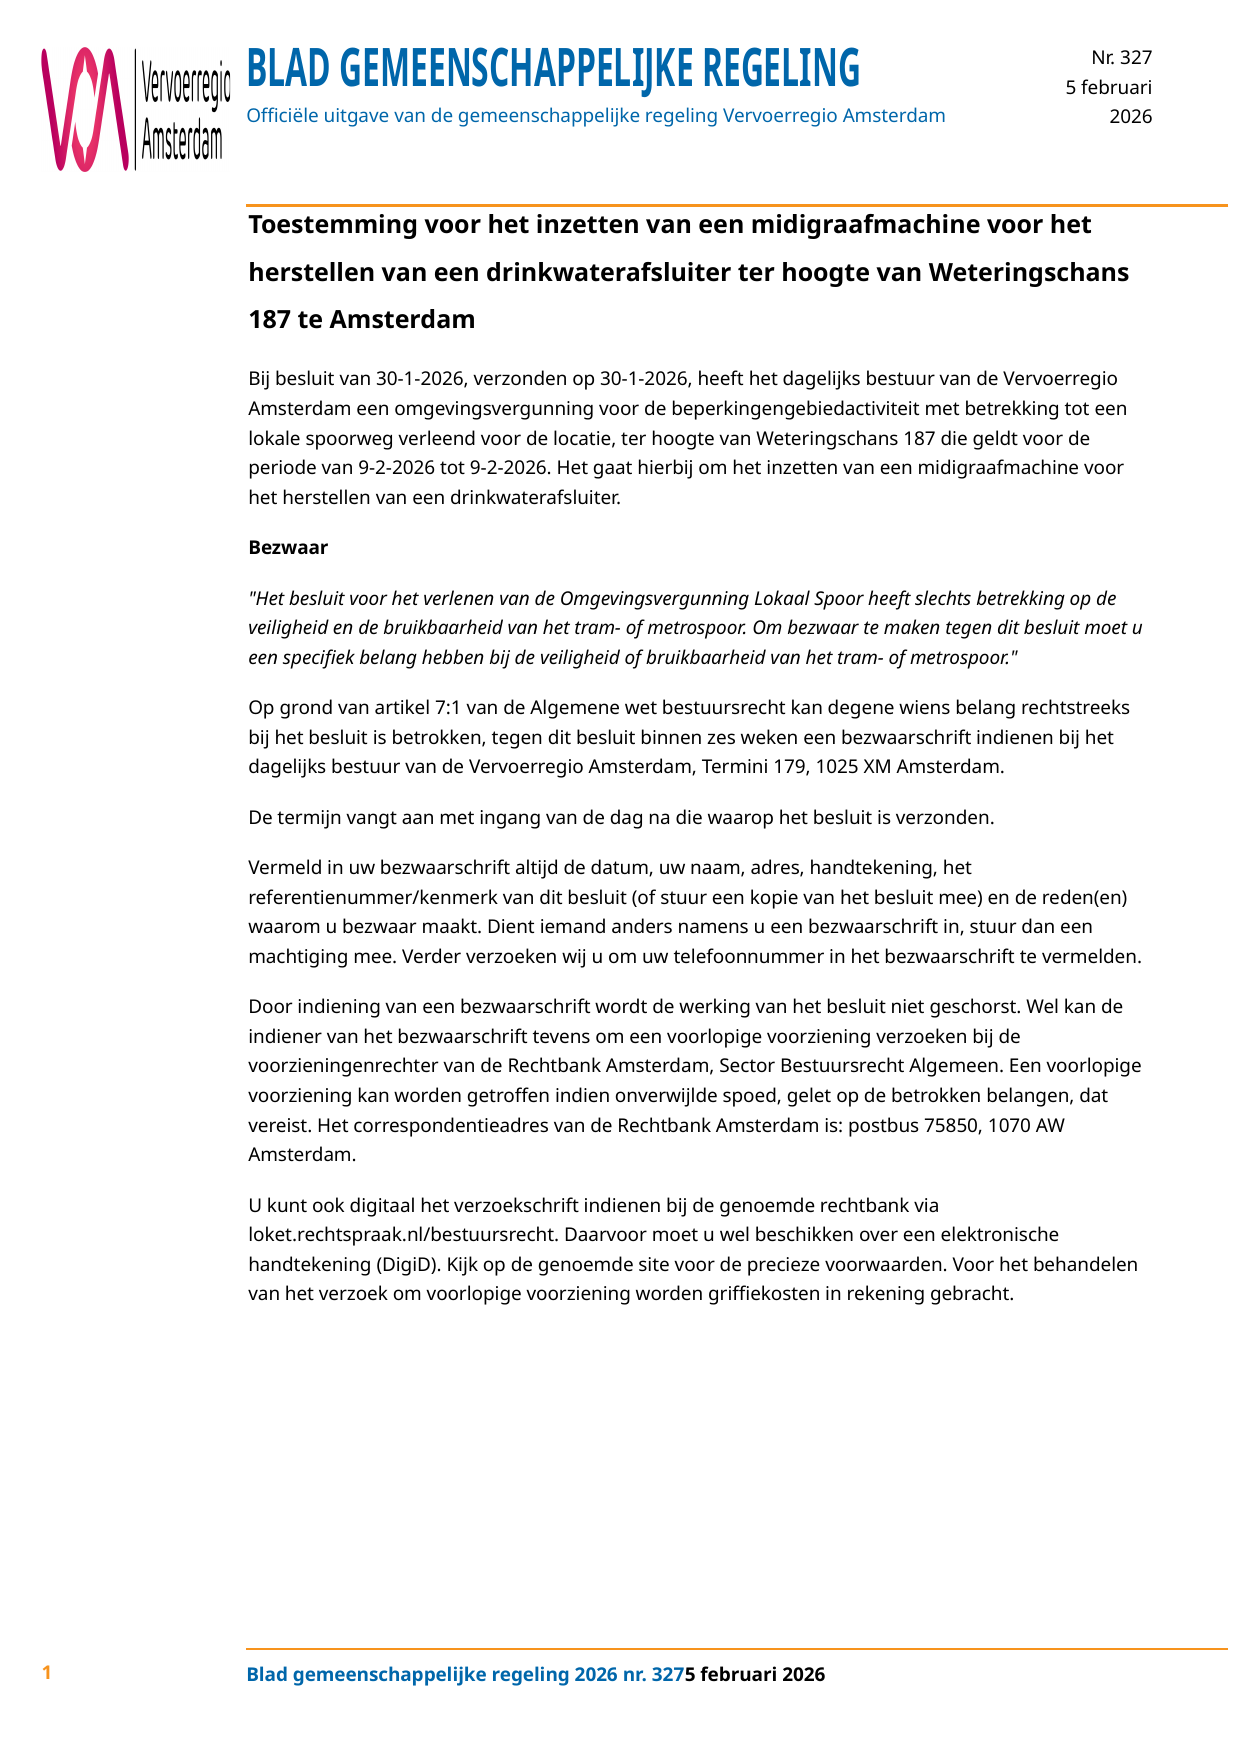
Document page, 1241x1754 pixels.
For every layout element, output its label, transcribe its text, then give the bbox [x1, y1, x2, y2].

picture [41, 47, 231, 172]
text Bij besluit van 30-1-2026, verzonden op 30-1-2026, heeft het dagelijks bestuur van de Vervoerregio Amsterdam een omgevingsvergunning voor de beperkingengebiedactiviteit met betrekking tot een lokale spoorweg verleend voor de locatie, ter hoogte van Weteringschans 187 die geldt voor de periode van 9-2-2026 tot 9-2-2026. Het gaat hierbij om het inzetten van een midigraafmachine voor het herstellen van een drinkwaterafsluiter. [248, 366, 1152, 509]
text Op grond van artikel 7:1 van de Algemene wet bestuursrecht kan degene wiens belang rechtstreeks bij het besluit is betrokken, tegen dit besluit binnen zes weken een bezwaarschrift indienen bij het dagelijks bestuur van de Vervoerregio Amsterdam, Termini 179, 1025 XM Amsterdam. [248, 694, 1152, 779]
text U kunt ook digitaal het verzoekschrift indienen bij de genoemde rechtbank via loket.rechtspraak.nl/bestuursrecht. Daarvoor moet u wel beschikken over een elektronische handtekening (DigiD). Kijk op de genoemde site voor de precieze voorwaarden. Voor het behandelen van het verzoek om voorlopige voorziening worden griffiekosten in rekening gebracht. [248, 1192, 1152, 1306]
text Door indiening van een bezwaarschrift wordt de werking van het besluit niet geschorst. Wel kan de indiener van het bezwaarschrift tevens om een voorlopige voorziening verzoeken bij de voorzieningenrechter van de Rechtbank Amsterdam, Sector Bestuursrecht Algemeen. Een voorlopige voorziening kan worden getroffen indien onverwijlde spoed, gelet op de betrokken belangen, dat vereist. Het correspondentieadres van de Rechtbank Amsterdam is: postbus 75850, 1070 AW Amsterdam. [248, 993, 1152, 1167]
text Bezwaar [248, 534, 1152, 560]
text De termijn vangt aan met ingang van de dag na die waarop het besluit is verzonden. [248, 804, 1152, 829]
text Toestemming voor het inzetten van een midigraafmachine voor het herstellen van een drinkwaterafsluiter ter hoogte van Weteringschans 187 te Amsterdam [248, 207, 1152, 336]
text Vermeld in uw bezwaarschrift altijd de datum, uw naam, adres, handtekening, het referentienummer/kenmerk van dit besluit (of stuur een kopie van het besluit mee) en de reden(en) waarom u bezwaar maakt. Dient iemand anders namens u een bezwaarschrift in, stuur dan een machtiging mee. Verder verzoeken wij u om uw telefoonnummer in het bezwaarschrift te vermelden. [248, 854, 1152, 969]
text "Het besluit voor het verlenen van de Omgevingsvergunning Lokaal Spoor heeft slechts betrekking op de veiligheid en de bruikbaarheid van het tram- of metrospoor. Om bezwaar te maken tegen dit besluit moet u een specifiek belang hebben bij de veiligheid of bruikbaarheid van het tram- of metrospoor." [248, 585, 1152, 669]
